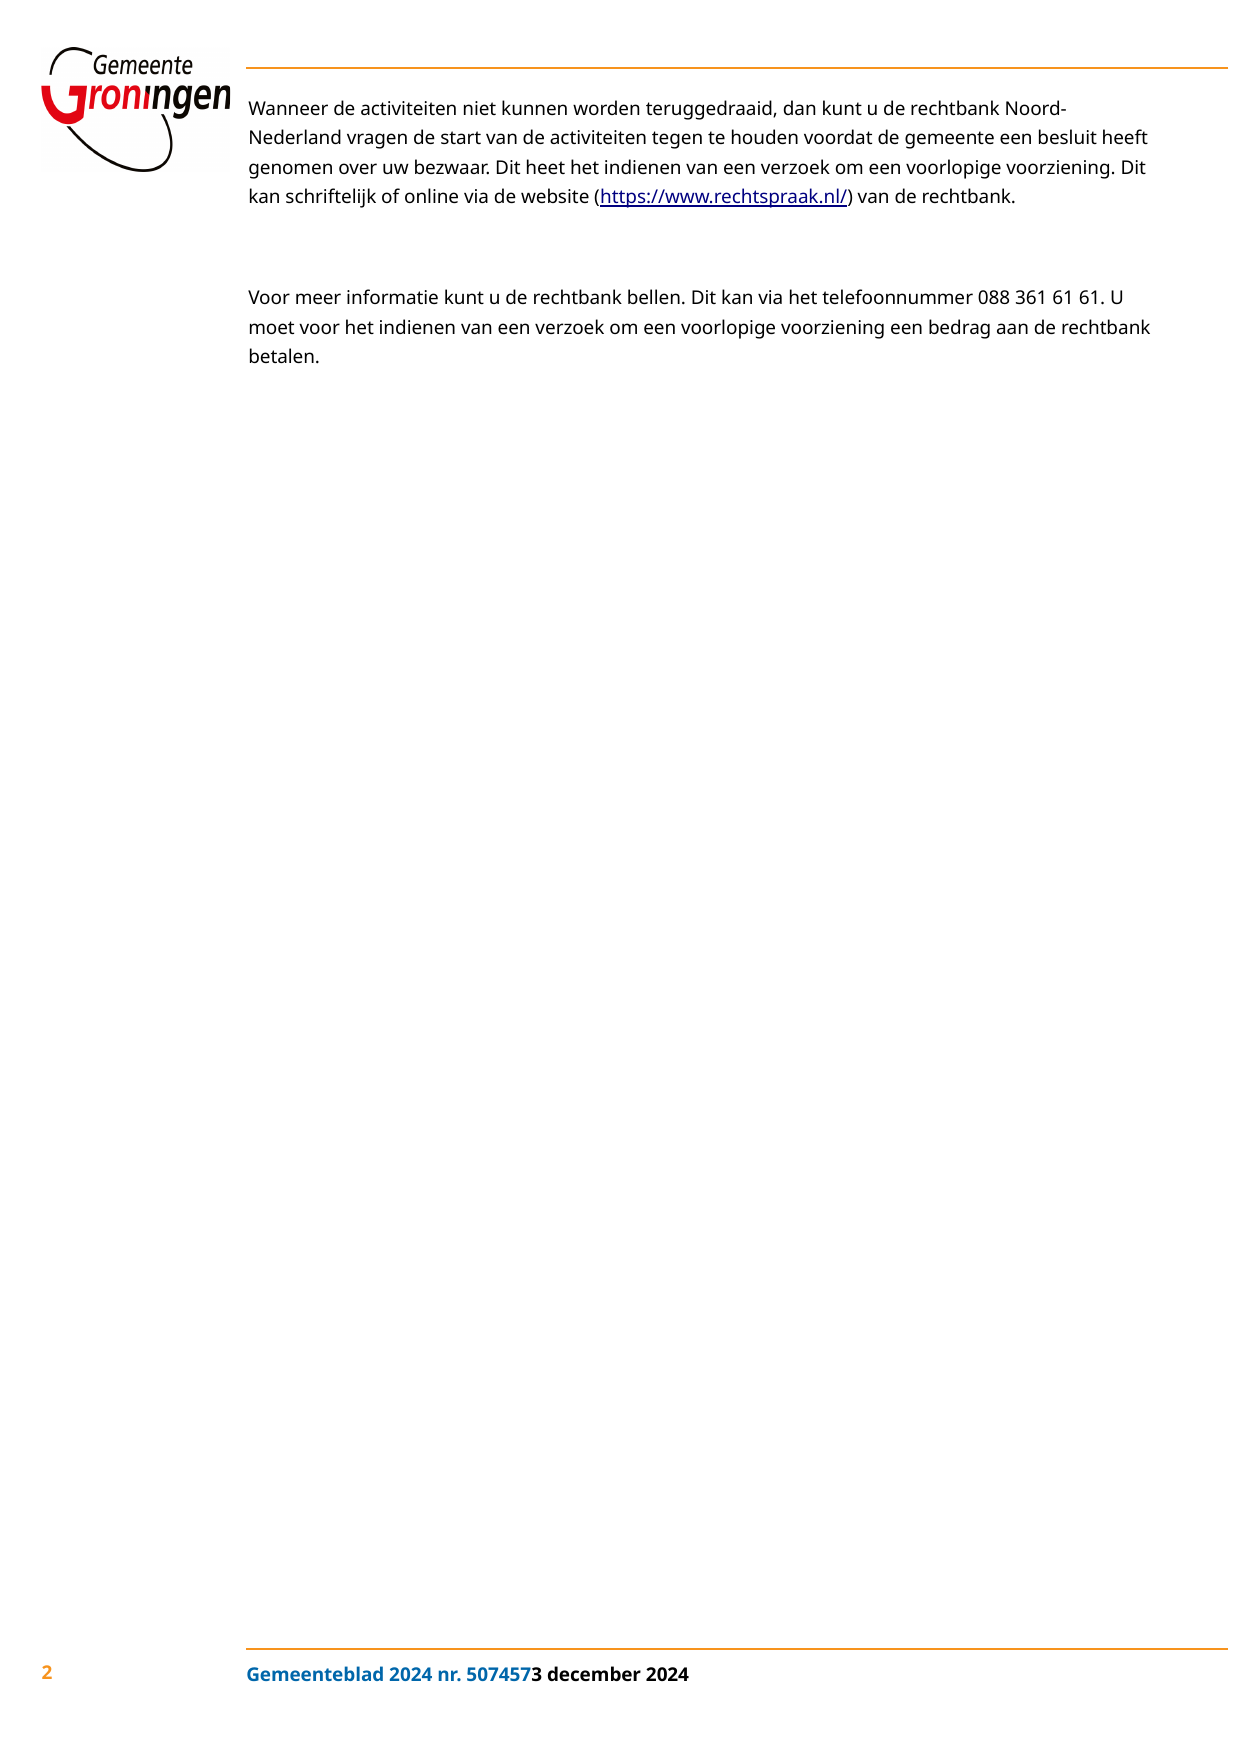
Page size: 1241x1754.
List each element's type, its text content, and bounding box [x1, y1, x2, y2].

text Wanneer de activiteiten niet kunnen worden teruggedraaid, dan kunt u de rechtbank Noord-Nederland vragen de start van de activiteiten tegen te houden voordat de gemeente een besluit heeft genomen over uw bezwaar. Dit heet het indienen van een verzoek om een voorlopige voorziening. Dit kan schriftelijk of online via de website (https://www.rechtspraak.nl/) van de rechtbank. [248, 95, 1152, 209]
picture [41, 47, 231, 172]
text Voor meer informatie kunt u de rechtbank bellen. Dit kan via het telefoonnummer 088 361 61 61. U moet voor het indienen van een verzoek om een voorlopige voorziening een bedrag aan de rechtbank betalen. [248, 284, 1152, 369]
